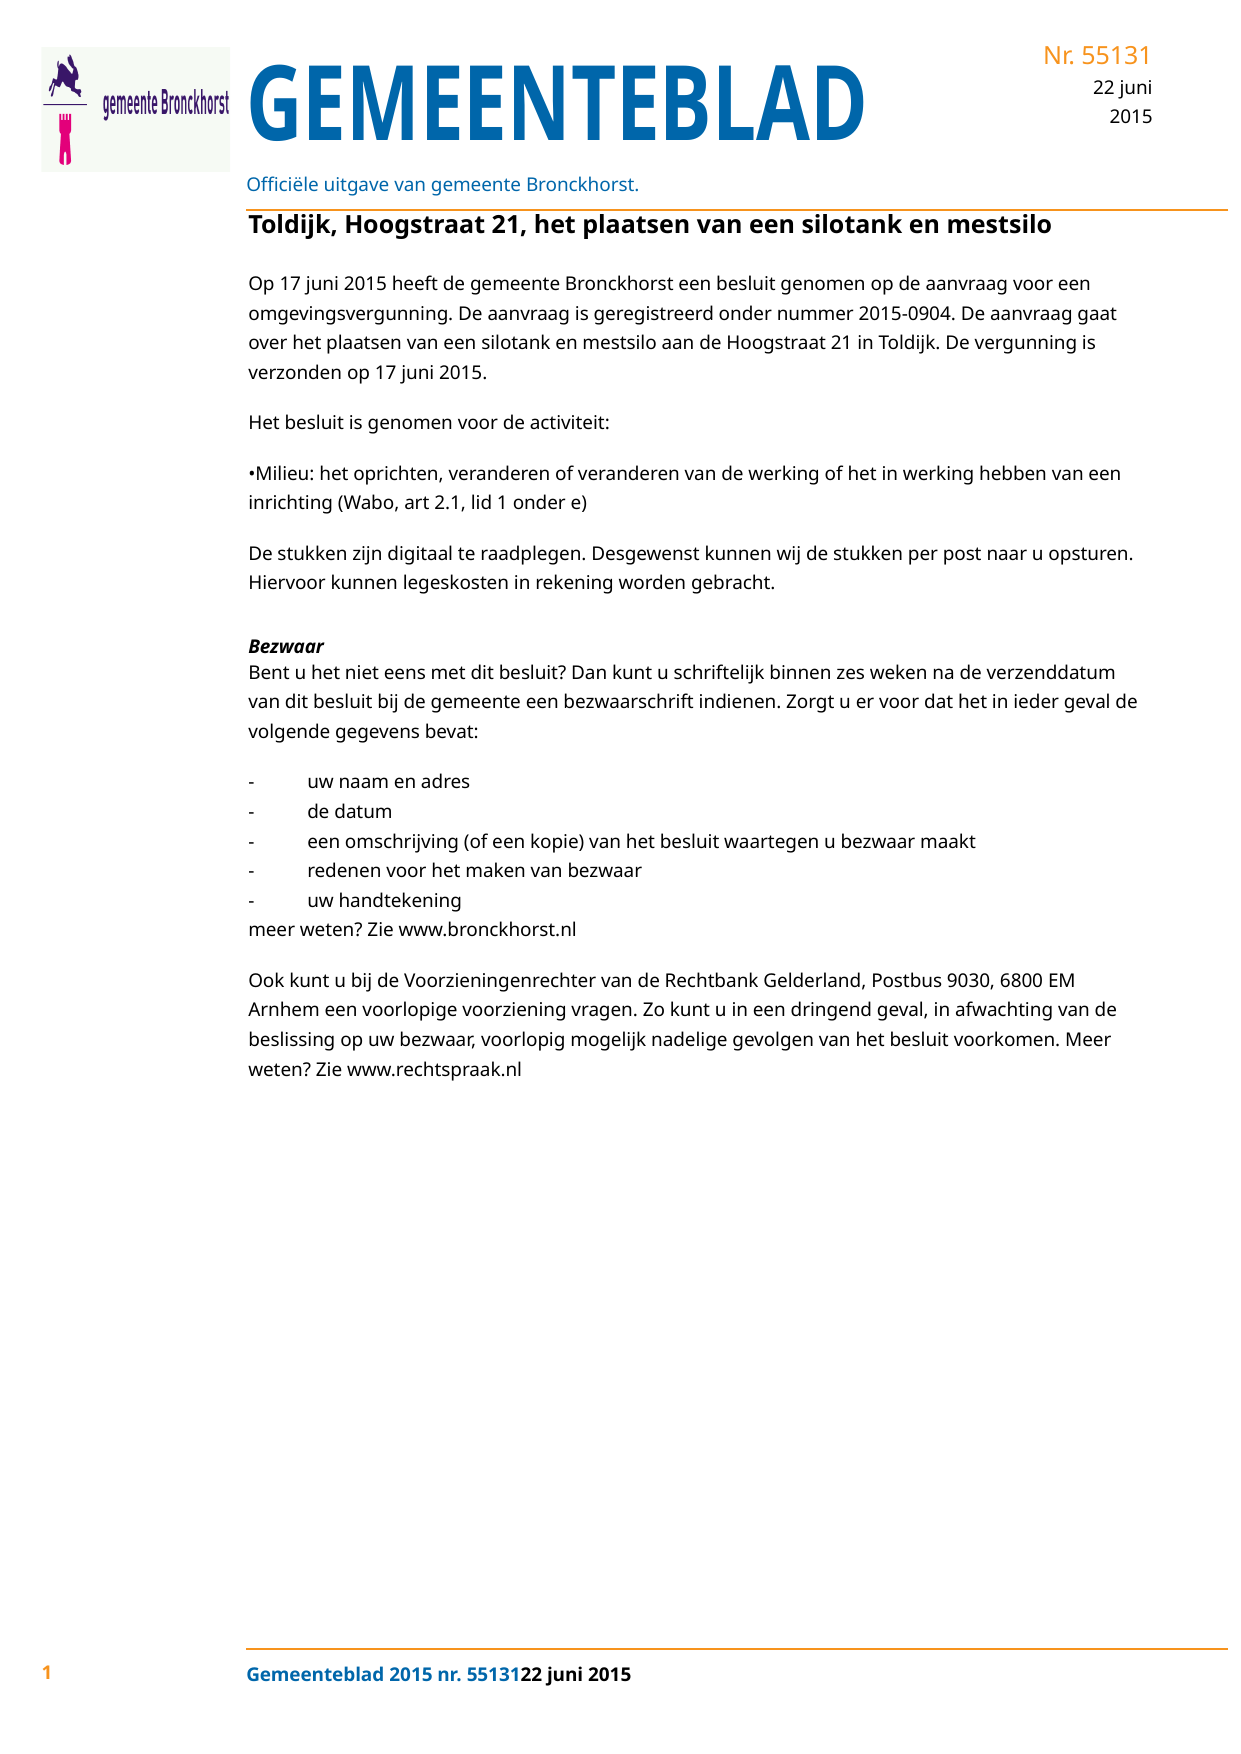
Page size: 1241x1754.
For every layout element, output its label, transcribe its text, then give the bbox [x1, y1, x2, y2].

text Toldijk, Hoogstraat 21, het plaatsen van een silotank en mestsilo [248, 211, 1152, 241]
text •Milieu: het oprichten, veranderen of veranderen van de werking of het in werking hebben van een inrichting (Wabo, art 2.1, lid 1 onder e) [248, 460, 1152, 515]
list de datum [248, 798, 1152, 824]
text Het besluit is genomen voor de activiteit: [248, 409, 1152, 435]
list uw naam en adres [248, 769, 1152, 794]
list een omschrijving (of een kopie) van het besluit waartegen u bezwaar maakt [248, 828, 1152, 854]
text Op 17 juni 2015 heeft de gemeente Bronckhorst een besluit genomen op de aanvraag voor een omgevingsvergunning. De aanvraag is geregistreerd onder nummer 2015-0904. De aanvraag gaat over het plaatsen van een silotank en mestsilo aan de Hoogstraat 21 in Toldijk. De vergunning is verzonden op 17 juni 2015. [248, 270, 1152, 385]
list redenen voor het maken van bezwaar [248, 857, 1152, 883]
text Bezwaar [248, 633, 1152, 659]
text Bent u het niet eens met dit besluit? Dan kunt u schriftelijk binnen zes weken na de verzenddatum van dit besluit bij de gemeente een bezwaarschrift indienen. Zorgt u er voor dat het in ieder geval de volgende gegevens bevat: [248, 659, 1152, 744]
text meer weten? Zie www.bronckhorst.nl [248, 917, 1152, 942]
picture [41, 47, 231, 172]
text Ook kunt u bij de Voorzieningenrechter van de Rechtbank Gelderland, Postbus 9030, 6800 EM Arnhem een voorlopige voorziening vragen. Zo kunt u in een dringend geval, in afwachting van de beslissing op uw bezwaar, voorlopig mogelijk nadelige gevolgen van het besluit voorkomen. Meer weten? Zie www.rechtspraak.nl [248, 967, 1152, 1082]
list uw handtekening [248, 887, 1152, 913]
text De stukken zijn digitaal te raadplegen. Desgewenst kunnen wij de stukken per post naar u opsturen. Hiervoor kunnen legeskosten in rekening worden gebracht. [248, 540, 1152, 595]
